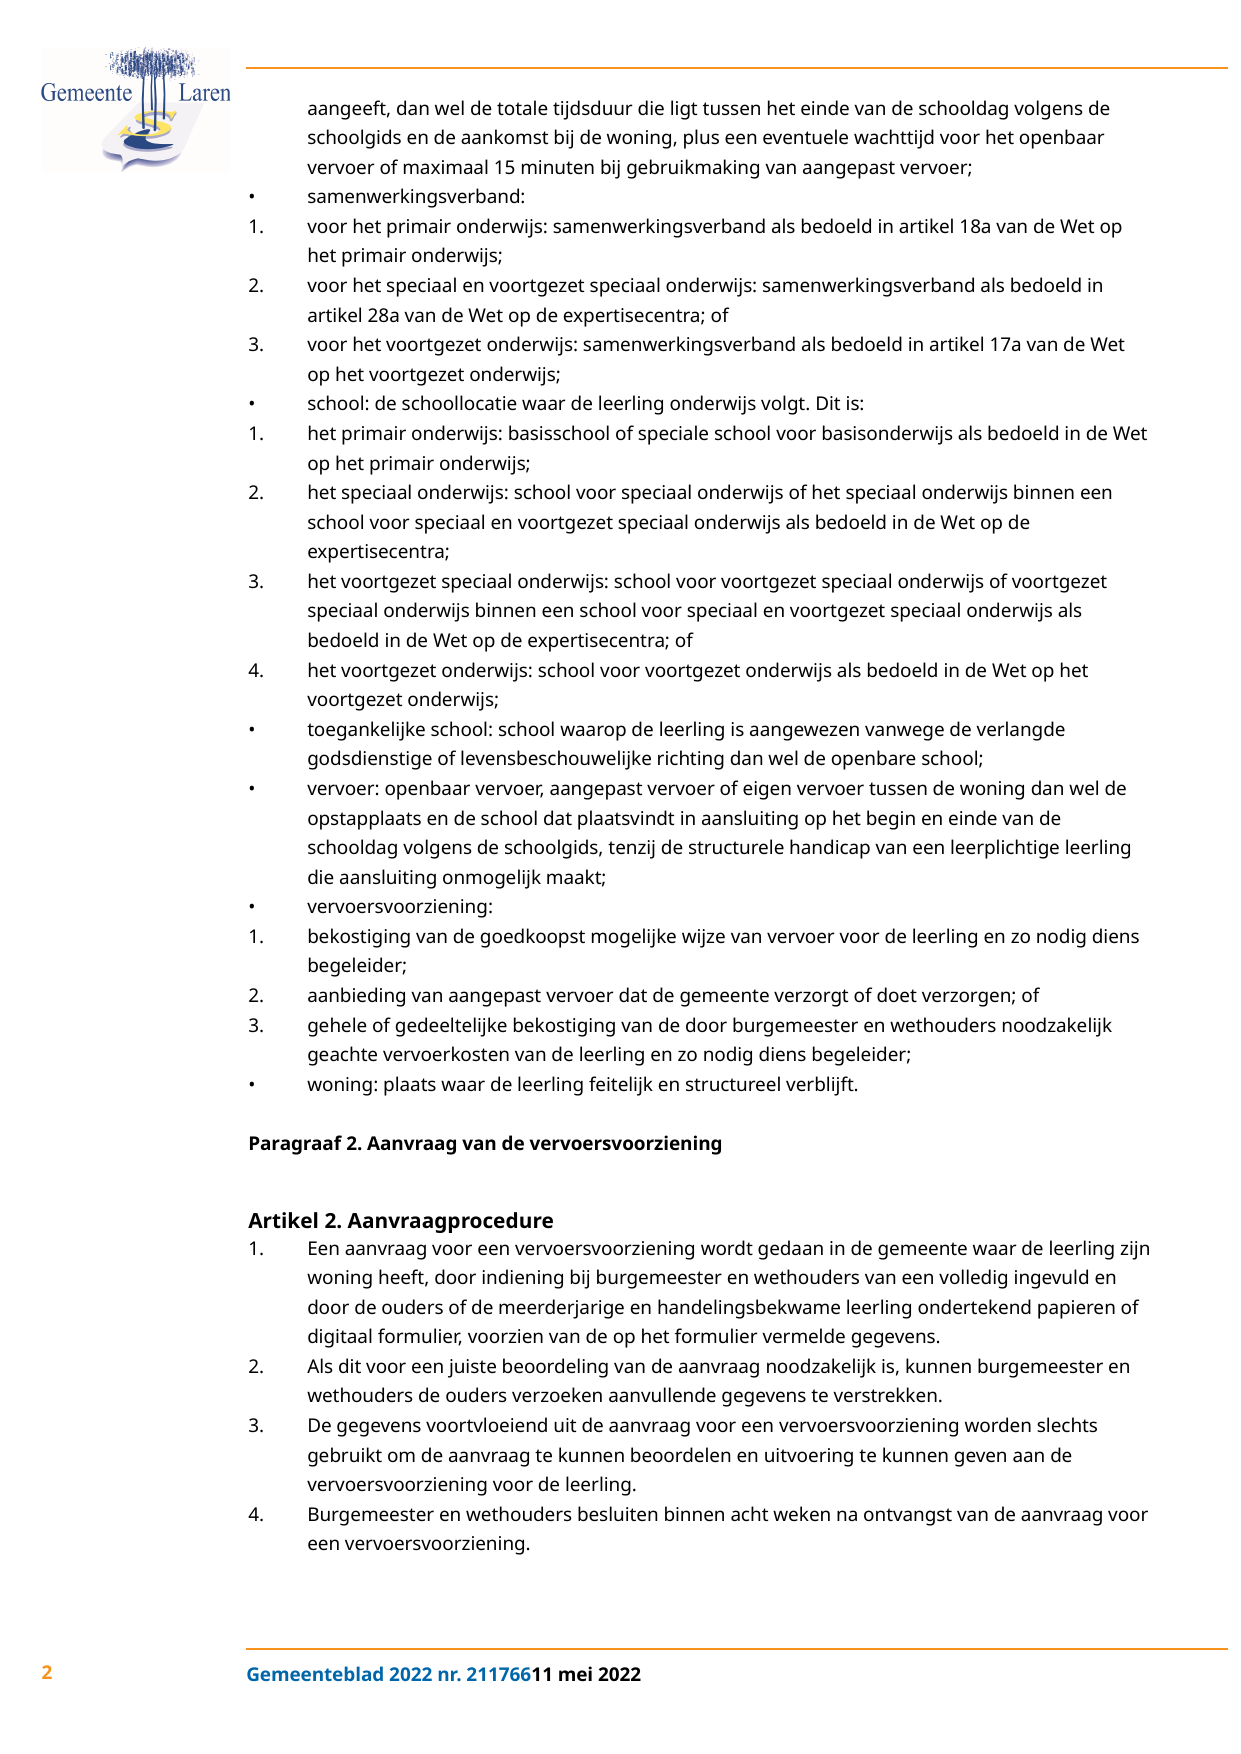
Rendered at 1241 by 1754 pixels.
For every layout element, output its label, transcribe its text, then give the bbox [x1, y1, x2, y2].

list aanbieding van aangepast vervoer dat de gemeente verzorgt of doet verzorgen; of [248, 982, 1152, 1008]
list vervoer: openbaar vervoer, aangepast vervoer of eigen vervoer tussen de woning dan wel de opstapplaats en de school dat plaatsvindt in aansluiting op het begin en einde van de schooldag volgens de schoolgids, tenzij de structurele handicap van een leerplichtige leerling die aansluiting onmogelijk maakt; [248, 775, 1152, 890]
list toegankelijke school: school waarop de leerling is aangewezen vanwege de verlangde godsdienstige of levensbeschouwelijke richting dan wel de openbare school; [248, 716, 1152, 771]
list voor het voortgezet onderwijs: samenwerkingsverband als bedoeld in artikel 17a van de Wet op het voortgezet onderwijs; [248, 331, 1152, 387]
list het speciaal onderwijs: school voor speciaal onderwijs of het speciaal onderwijs binnen een school voor speciaal en voortgezet speciaal onderwijs als bedoeld in de Wet op de expertisecentra; [248, 479, 1152, 564]
picture [41, 47, 231, 172]
list woning: plaats waar de leerling feitelijk en structureel verblijft. [248, 1071, 1152, 1097]
text Paragraaf 2. Aanvraag van de vervoersvoorziening [248, 1130, 1152, 1156]
list het voortgezet speciaal onderwijs: school voor voortgezet speciaal onderwijs of voortgezet speciaal onderwijs binnen een school voor speciaal en voortgezet speciaal onderwijs als bedoeld in de Wet op de expertisecentra; of [248, 568, 1152, 653]
list school: de schoollocatie waar de leerling onderwijs volgt. Dit is: [248, 391, 1152, 416]
list aangeeft, dan wel de totale tijdsduur die ligt tussen het einde van de schooldag volgens de schoolgids en de aankomst bij de woning, plus een eventuele wachttijd voor het openbaar vervoer of maximaal 15 minuten bij gebruikmaking van aangepast vervoer; [248, 95, 1152, 180]
list voor het speciaal en voortgezet speciaal onderwijs: samenwerkingsverband als bedoeld in artikel 28a van de Wet op de expertisecentra; of [248, 272, 1152, 328]
list Als dit voor een juiste beoordeling van de aanvraag noodzakelijk is, kunnen burgemeester en wethouders de ouders verzoeken aanvullende gegevens te verstrekken. [248, 1353, 1152, 1408]
list Een aanvraag voor een vervoersvoorziening wordt gedaan in de gemeente waar de leerling zijn woning heeft, door indiening bij burgemeester en wethouders van een volledig ingevuld en door de ouders of de meerderjarige en handelingsbekwame leerling ondertekend papieren of digitaal formulier, voorzien van de op het formulier vermelde gegevens. [248, 1235, 1152, 1349]
text Artikel 2. Aanvraagprocedure [248, 1206, 1152, 1235]
list De gegevens voortvloeiend uit de aanvraag voor een vervoersvoorziening worden slechts gebruikt om de aanvraag te kunnen beoordelen en uitvoering te kunnen geven aan de vervoersvoorziening voor de leerling. [248, 1412, 1152, 1497]
list het primair onderwijs: basisschool of speciale school voor basisonderwijs als bedoeld in de Wet op het primair onderwijs; [248, 420, 1152, 476]
list voor het primair onderwijs: samenwerkingsverband als bedoeld in artikel 18a van de Wet op het primair onderwijs; [248, 213, 1152, 268]
list Burgemeester en wethouders besluiten binnen acht weken na ontvangst van de aanvraag voor een vervoersvoorziening. [248, 1501, 1152, 1556]
list bekostiging van de goedkoopst mogelijke wijze van vervoer voor de leerling en zo nodig diens begeleider; [248, 923, 1152, 978]
list gehele of gedeeltelijke bekostiging van de door burgemeester en wethouders noodzakelijk geachte vervoerkosten van de leerling en zo nodig diens begeleider; [248, 1012, 1152, 1067]
list het voortgezet onderwijs: school voor voortgezet onderwijs als bedoeld in de Wet op het voortgezet onderwijs; [248, 657, 1152, 712]
list vervoersvoorziening: [248, 893, 1152, 919]
list samenwerkingsverband: [248, 183, 1152, 209]
